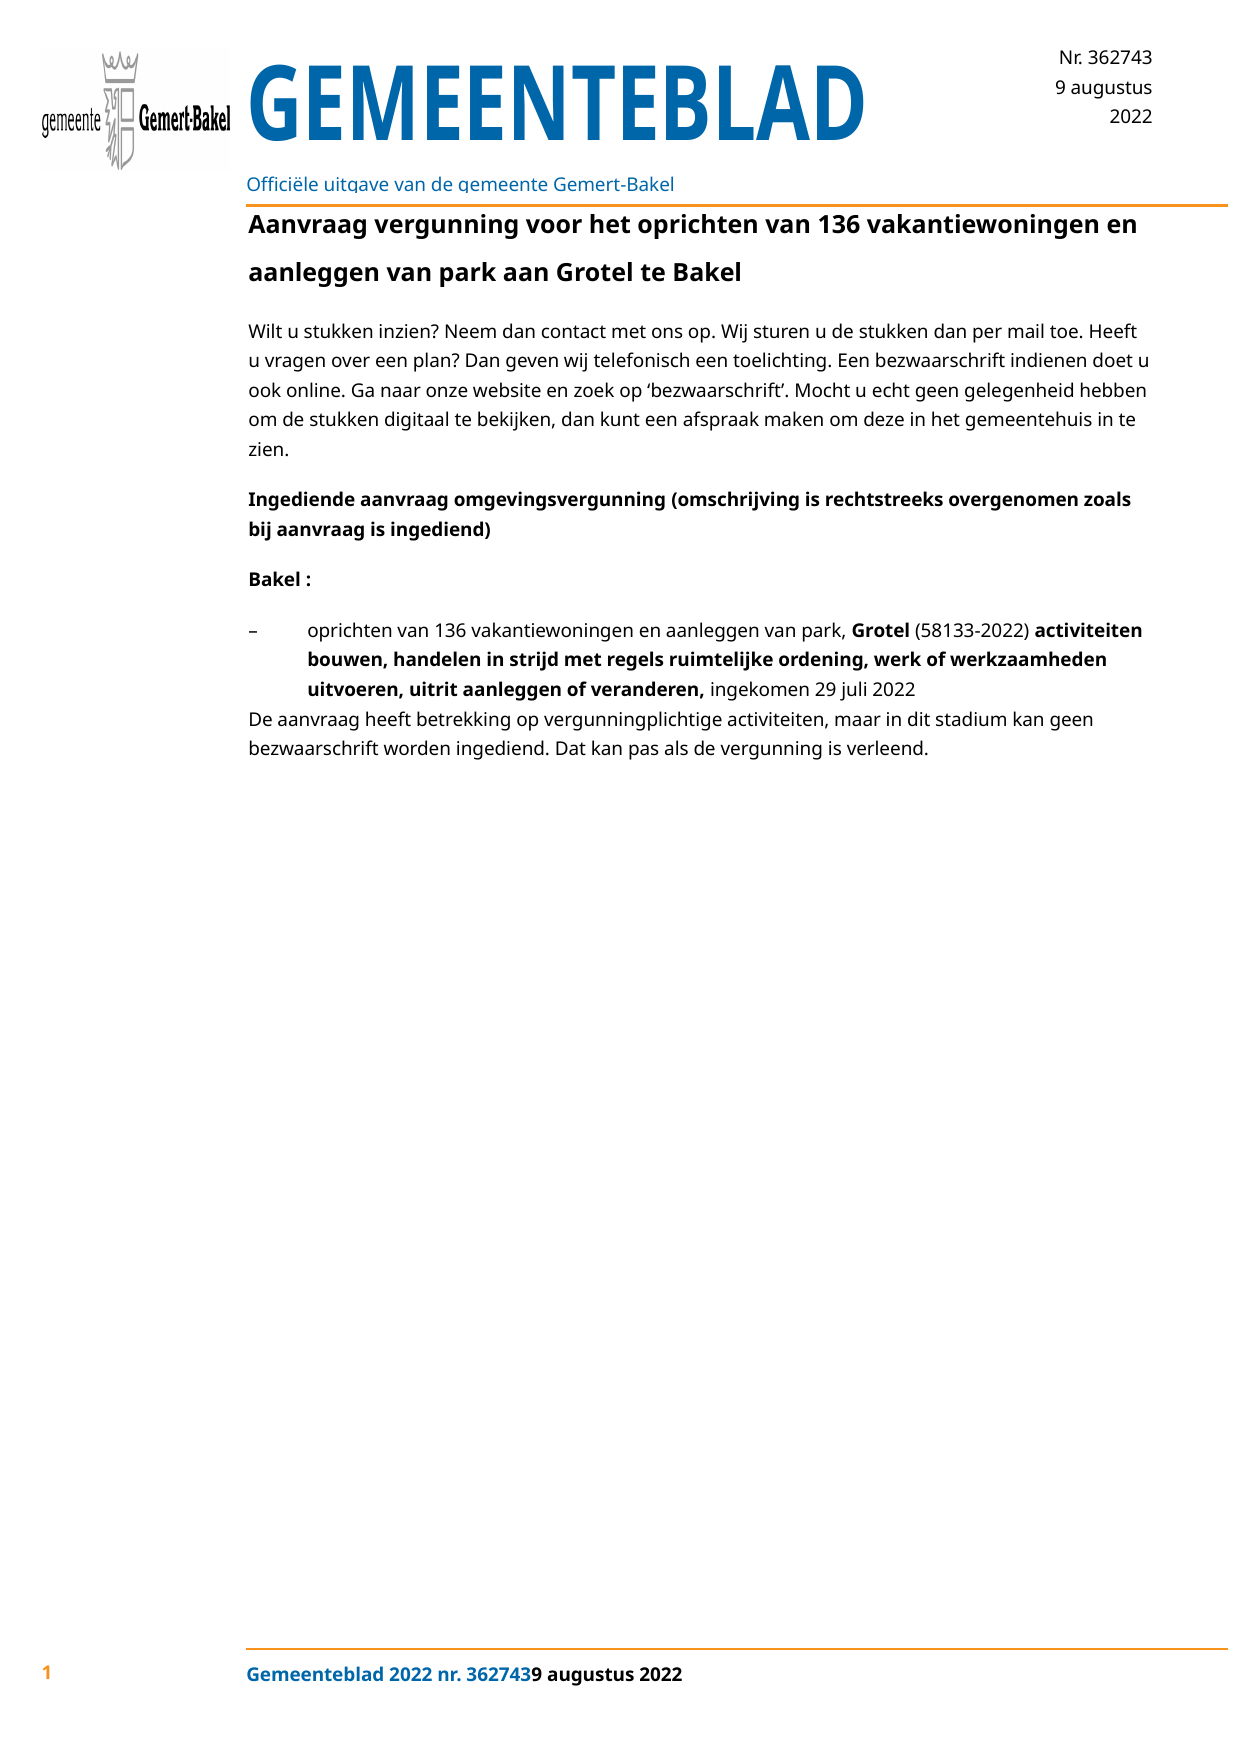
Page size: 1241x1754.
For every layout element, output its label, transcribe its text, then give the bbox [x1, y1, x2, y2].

text Ingediende aanvraag omgevingsvergunning (omschrijving is rechtstreeks overgenomen zoals bij aanvraag is ingediend) [248, 487, 1152, 542]
picture [41, 47, 231, 172]
text Aanvraag vergunning voor het oprichten van 136 vakantiewoningen en aanleggen van park aan Grotel te Bakel [248, 207, 1152, 288]
text De aanvraag heeft betrekking op vergunningplichtige activiteiten, maar in dit stadium kan geen bezwaarschrift worden ingediend. Dat kan pas als de vergunning is verleend. [248, 706, 1152, 761]
text Bakel : [248, 567, 1152, 592]
list oprichten van 136 vakantiewoningen en aanleggen van park, Grotel (58133-2022) activiteiten bouwen, handelen in strijd met regels ruimtelijke ordening, werk of werkzaamheden uitvoeren, uitrit aanleggen of veranderen, ingekomen 29 juli 2022 [248, 617, 1152, 702]
text Wilt u stukken inzien? Neem dan contact met ons op. Wij sturen u de stukken dan per mail toe. Heeft u vragen over een plan? Dan geven wij telefonisch een toelichting. Een bezwaarschrift indienen doet u ook online. Ga naar onze website en zoek op ‘bezwaarschrift’. Mocht u echt geen gelegenheid hebben om de stukken digitaal te bekijken, dan kunt een afspraak maken om deze in het gemeentehuis in te zien. [248, 318, 1152, 462]
